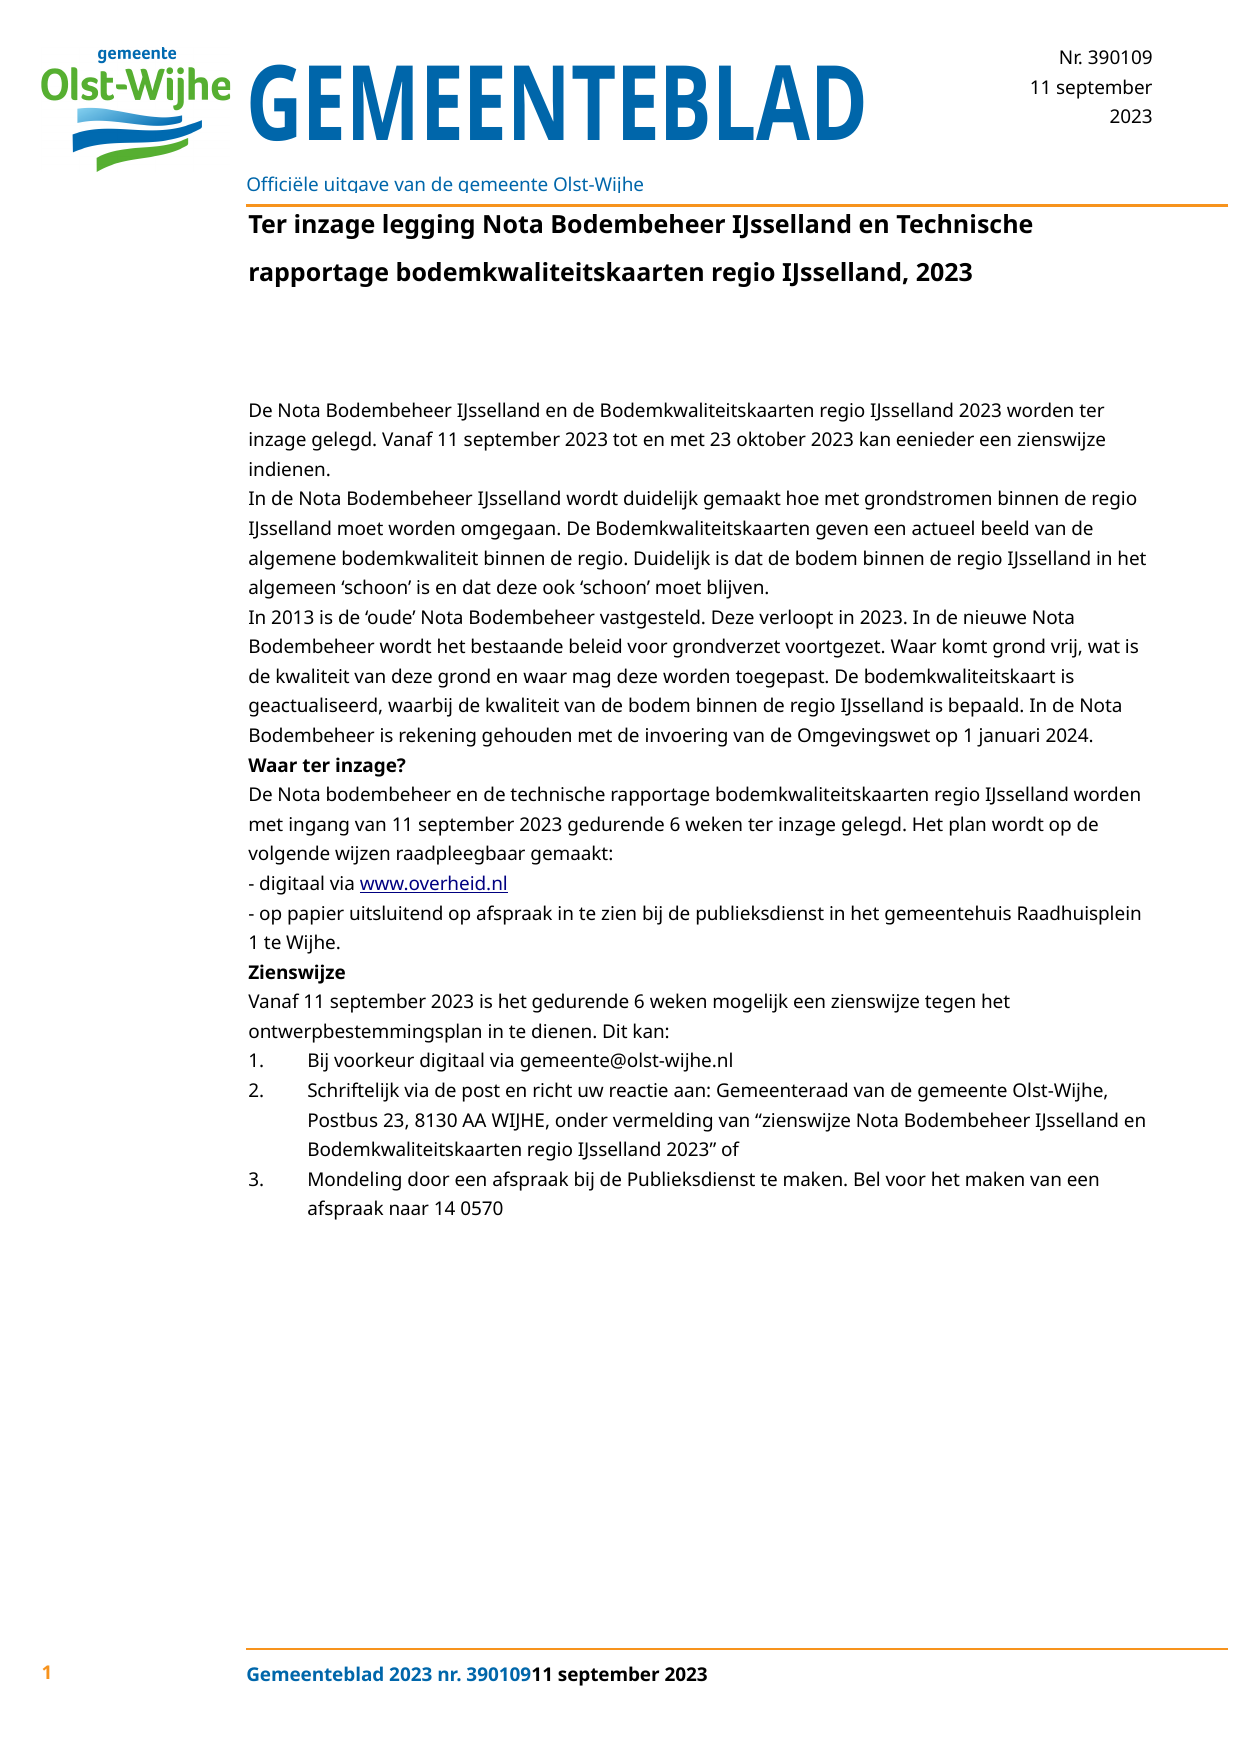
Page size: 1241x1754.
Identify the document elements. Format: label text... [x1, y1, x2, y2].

text Zienswijze [248, 959, 1152, 984]
picture [41, 47, 231, 172]
list Schriftelijk via de post en richt uw reactie aan: Gemeenteraad van de gemeente Olst-Wijhe, Postbus 23, 8130 AA WIJHE, onder vermelding van “zienswijze Nota Bodembeheer IJsselland en Bodemkwaliteitskaarten regio IJsselland 2023” of [248, 1077, 1152, 1162]
list Bij voorkeur digitaal via gemeente@olst-wijhe.nl [248, 1048, 1152, 1073]
text In 2013 is de ‘oude’ Nota Bodembeheer vastgesteld. Deze verloopt in 2023. In de nieuwe Nota Bodembeheer wordt het bestaande beleid voor grondverzet voortgezet. Waar komt grond vrij, wat is de kwaliteit van deze grond en waar mag deze worden toegepast. De bodemkwaliteitskaart is geactualiseerd, waarbij de kwaliteit van de bodem binnen de regio IJsselland is bepaald. In de Nota Bodembeheer is rekening gehouden met de invoering van de Omgevingswet op 1 januari 2024. [248, 604, 1152, 748]
text - op papier uitsluitend op afspraak in te zien bij de publieksdienst in het gemeentehuis Raadhuisplein 1 te Wijhe. [248, 900, 1152, 955]
text De Nota bodembeheer en de technische rapportage bodemkwaliteitskaarten regio IJsselland worden met ingang van 11 september 2023 gedurende 6 weken ter inzage gelegd. Het plan wordt op de volgende wijzen raadpleegbaar gemaakt: [248, 781, 1152, 866]
text In de Nota Bodembeheer IJsselland wordt duidelijk gemaakt hoe met grondstromen binnen de regio IJsselland moet worden omgegaan. De Bodemkwaliteitskaarten geven een actueel beeld van de algemene bodemkwaliteit binnen de regio. Duidelijk is dat de bodem binnen de regio IJsselland in het algemeen ‘schoon’ is en dat deze ook ‘schoon’ moet blijven. [248, 486, 1152, 600]
text De Nota Bodembeheer IJsselland en de Bodemkwaliteitskaarten regio IJsselland 2023 worden ter inzage gelegd. Vanaf 11 september 2023 tot en met 23 oktober 2023 kan eenieder een zienswijze indienen. [248, 397, 1152, 482]
text - digitaal via www.overheid.nl [248, 870, 1152, 896]
list Mondeling door een afspraak bij de Publieksdienst te maken. Bel voor het maken van een afspraak naar 14 0570 [248, 1166, 1152, 1221]
text Ter inzage legging Nota Bodembeheer IJsselland en Technische rapportage bodemkwaliteitskaarten regio IJsselland, 2023 [248, 207, 1152, 288]
text Vanaf 11 september 2023 is het gedurende 6 weken mogelijk een zienswijze tegen het ontwerpbestemmingsplan in te dienen. Dit kan: [248, 988, 1152, 1044]
text Waar ter inzage? [248, 752, 1152, 777]
